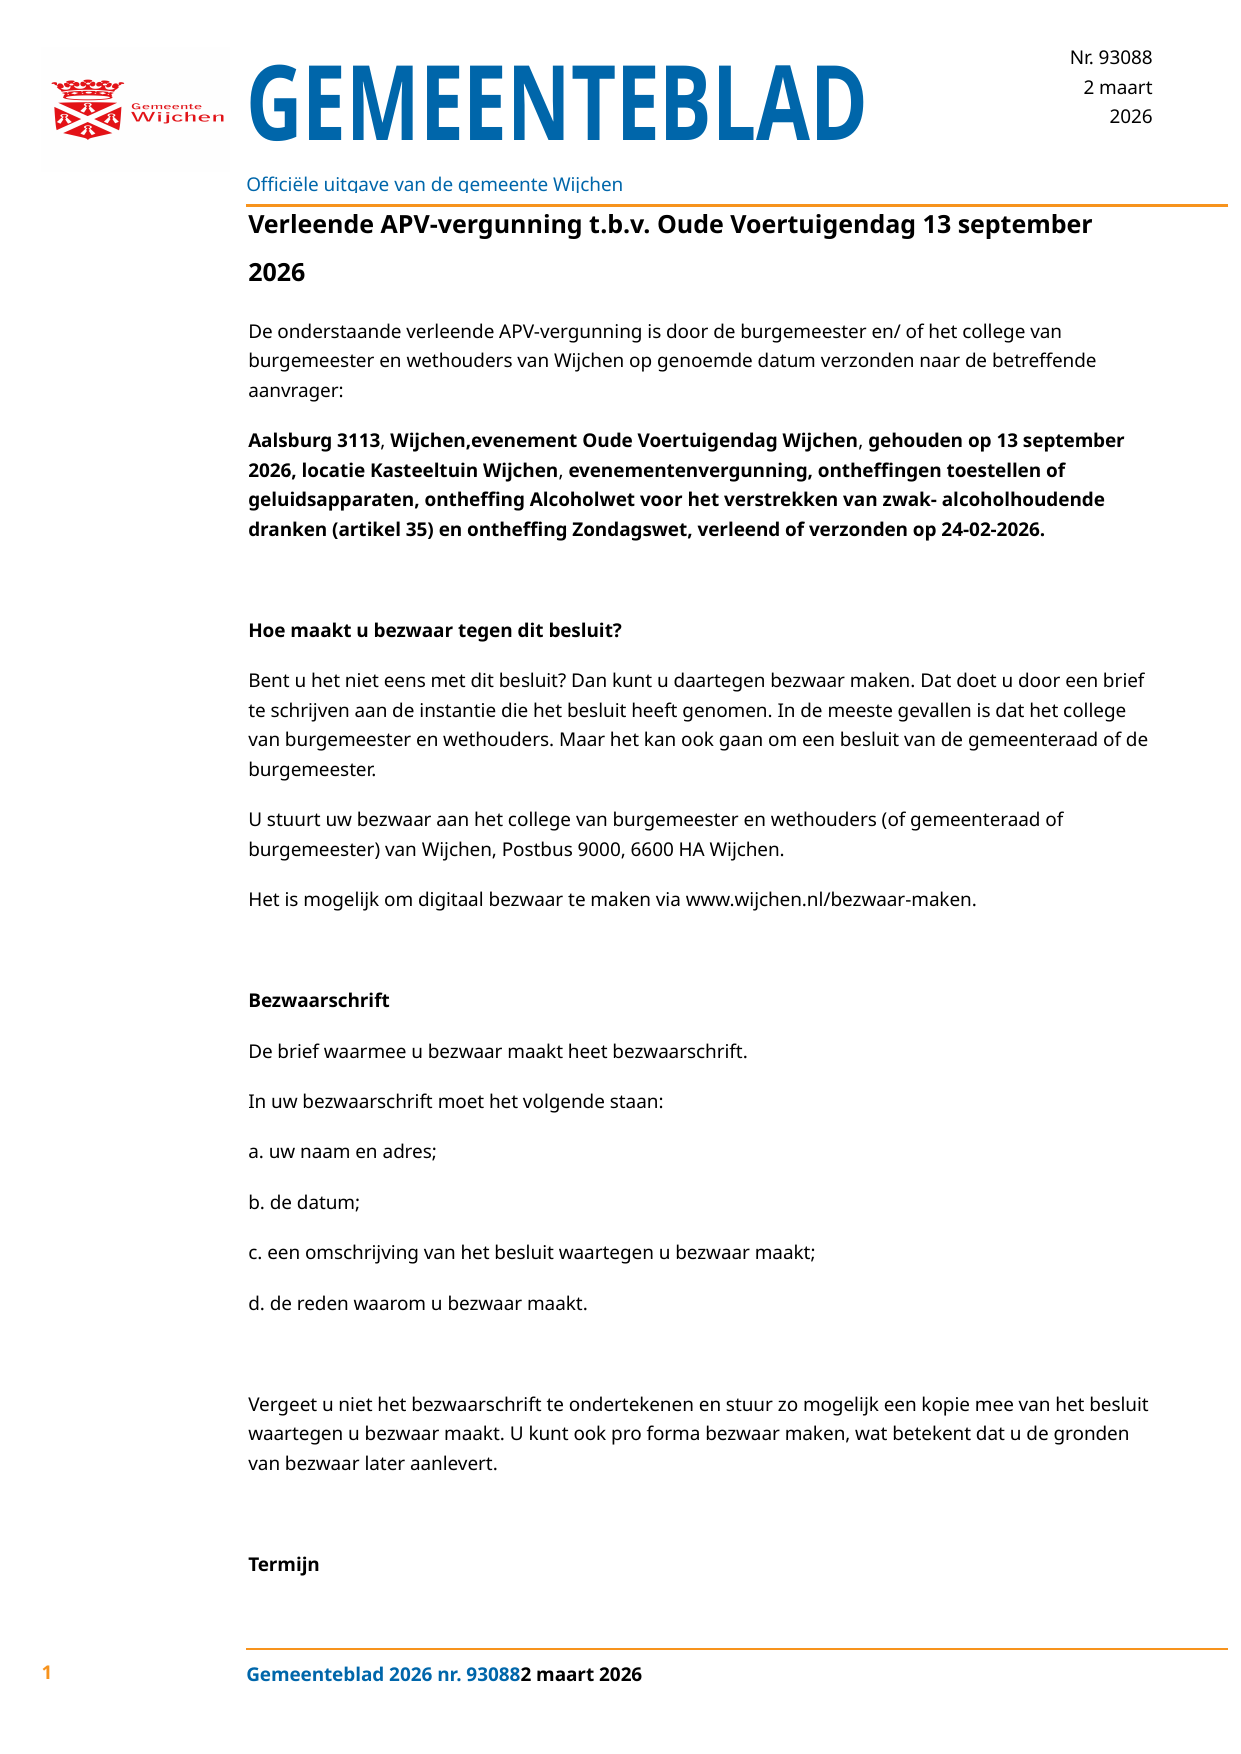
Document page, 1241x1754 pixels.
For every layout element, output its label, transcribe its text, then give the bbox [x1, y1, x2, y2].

text Verleende APV-vergunning t.b.v. Oude Voertuigendag 13 september 2026 [248, 207, 1152, 288]
text a. uw naam en adres; [248, 1139, 1152, 1164]
text Vergeet u niet het bezwaarschrift te ondertekenen en stuur zo mogelijk een kopie mee van het besluit waartegen u bezwaar maakt. U kunt ook pro forma bezwaar maken, wat betekent dat u de gronden van bezwaar later aanlevert. [248, 1391, 1152, 1476]
text De onderstaande verleende APV-vergunning is door de burgemeester en/ of het college van burgemeester en wethouders van Wijchen op genoemde datum verzonden naar de betreffende aanvrager: [248, 318, 1152, 403]
text De brief waarmee u bezwaar maakt heet bezwaarschrift. [248, 1038, 1152, 1064]
text In uw bezwaarschrift moet het volgende staan: [248, 1088, 1152, 1114]
picture [41, 47, 231, 172]
text Hoe maakt u bezwaar tegen dit besluit? [248, 617, 1152, 643]
text U stuurt uw bezwaar aan het college van burgemeester en wethouders (of gemeenteraad of burgemeester) van Wijchen, Postbus 9000, 6600 HA Wijchen. [248, 807, 1152, 862]
text Het is mogelijk om digitaal bezwaar te maken via www.wijchen.nl/bezwaar-maken. [248, 887, 1152, 912]
text Termijn [248, 1551, 1152, 1577]
text Bezwaarschrift [248, 987, 1152, 1013]
text Bent u het niet eens met dit besluit? Dan kunt u daartegen bezwaar maken. Dat doet u door een brief te schrijven aan de instantie die het besluit heeft genomen. In de meeste gevallen is dat het college van burgemeester en wethouders. Maar het kan ook gaan om een besluit van de gemeenteraad of de burgemeester. [248, 667, 1152, 782]
text b. de datum; [248, 1189, 1152, 1215]
text Aalsburg 3113, Wijchen,evenement Oude Voertuigendag Wijchen, gehouden op 13 september 2026, locatie Kasteeltuin Wijchen, evenementenvergunning, ontheffingen toestellen of geluidsapparaten, ontheffing Alcoholwet voor het verstrekken van zwak- alcoholhoudende dranken (artikel 35) en ontheffing Zondagswet, verleend of verzonden op 24-02-2026. [248, 427, 1152, 542]
text d. de reden waarom u bezwaar maakt. [248, 1290, 1152, 1316]
text c. een omschrijving van het besluit waartegen u bezwaar maakt; [248, 1239, 1152, 1265]
